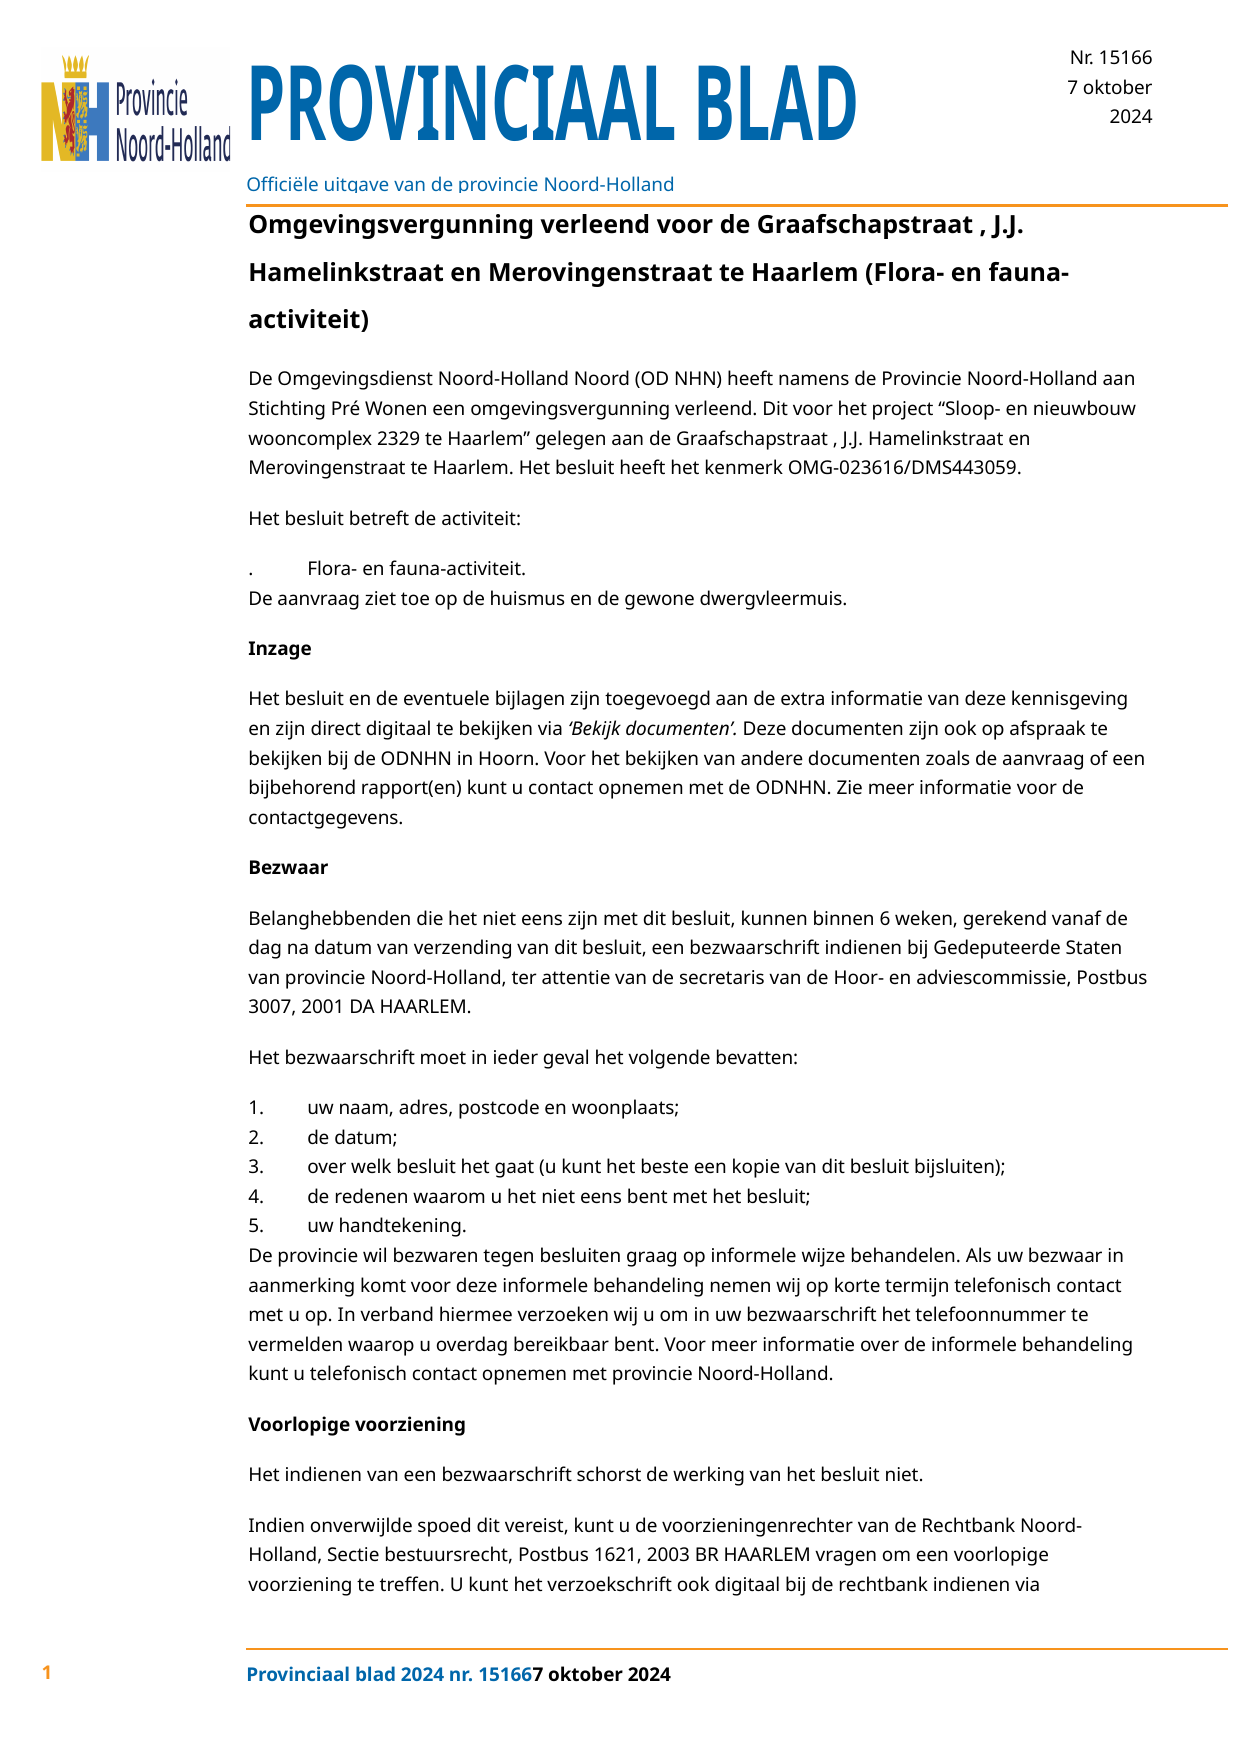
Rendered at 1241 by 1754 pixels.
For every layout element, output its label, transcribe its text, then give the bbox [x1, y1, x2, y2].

text Inzage [248, 635, 1152, 661]
list over welk besluit het gaat (u kunt het beste een kopie van dit besluit bijsluiten); [248, 1153, 1152, 1179]
list uw handtekening. [248, 1213, 1152, 1238]
text Voorlopige voorziening [248, 1411, 1152, 1437]
text De aanvraag ziet toe op de huismus en de gewone dwergvleermuis. [248, 585, 1152, 610]
text De provincie wil bezwaren tegen besluiten graag op informele wijze behandelen. Als uw bezwaar in aanmerking komt voor deze informele behandeling nemen wij op korte termijn telefonisch contact met u op. In verband hiermee verzoeken wij u om in uw bezwaarschrift het telefoonnummer te vermelden waarop u overdag bereikbaar bent. Voor meer informatie over de informele behandeling kunt u telefonisch contact opnemen met provincie Noord-Holland. [248, 1242, 1152, 1386]
text Bezwaar [248, 854, 1152, 880]
text Het bezwaarschrift moet in ieder geval het volgende bevatten: [248, 1044, 1152, 1069]
text Het besluit en de eventuele bijlagen zijn toegevoegd aan de extra informatie van deze kennisgeving en zijn direct digitaal te bekijken via ‘Bekijk documenten’. Deze documenten zijn ook op afspraak te bekijken bij de ODNHN in Hoorn. Voor het bekijken van andere documenten zoals de aanvraag of een bijbehorend rapport(en) kunt u contact opnemen met de ODNHN. Zie meer informatie voor de contactgegevens. [248, 686, 1152, 829]
text Omgevingsvergunning verleend voor de Graafschapstraat , J.J. Hamelinkstraat en Merovingenstraat te Haarlem (Flora- en fauna-activiteit) [248, 207, 1152, 336]
text Het indienen van een bezwaarschrift schorst de werking van het besluit niet. [248, 1461, 1152, 1487]
text De Omgevingsdienst Noord-Holland Noord (OD NHN) heeft namens de Provincie Noord-Holland aan Stichting Pré Wonen een omgevingsvergunning verleend. Dit voor het project “Sloop- en nieuwbouw wooncomplex 2329 te Haarlem” gelegen aan de Graafschapstraat , J.J. Hamelinkstraat en Merovingenstraat te Haarlem. Het besluit heeft het kenmerk OMG-023616/DMS443059. [248, 366, 1152, 480]
list Flora- en fauna-activiteit. [248, 555, 1152, 581]
list de datum; [248, 1124, 1152, 1149]
text Belanghebbenden die het niet eens zijn met dit besluit, kunnen binnen 6 weken, gerekend vanaf de dag na datum van verzending van dit besluit, een bezwaarschrift indienen bij Gedeputeerde Staten van provincie Noord-Holland, ter attentie van de secretaris van de Hoor- en adviescommissie, Postbus 3007, 2001 DA HAARLEM. [248, 905, 1152, 1019]
list uw naam, adres, postcode en woonplaats; [248, 1094, 1152, 1120]
list de redenen waarom u het niet eens bent met het besluit; [248, 1183, 1152, 1209]
text Het besluit betreft de activiteit: [248, 505, 1152, 530]
text Indien onverwijlde spoed dit vereist, kunt u de voorzieningenrechter van de Rechtbank Noord-Holland, Sectie bestuursrecht, Postbus 1621, 2003 BR HAARLEM vragen om een voorlopige voorziening te treffen. U kunt het verzoekschrift ook digitaal bij de rechtbank indienen via [248, 1512, 1152, 1597]
picture [41, 47, 231, 172]
